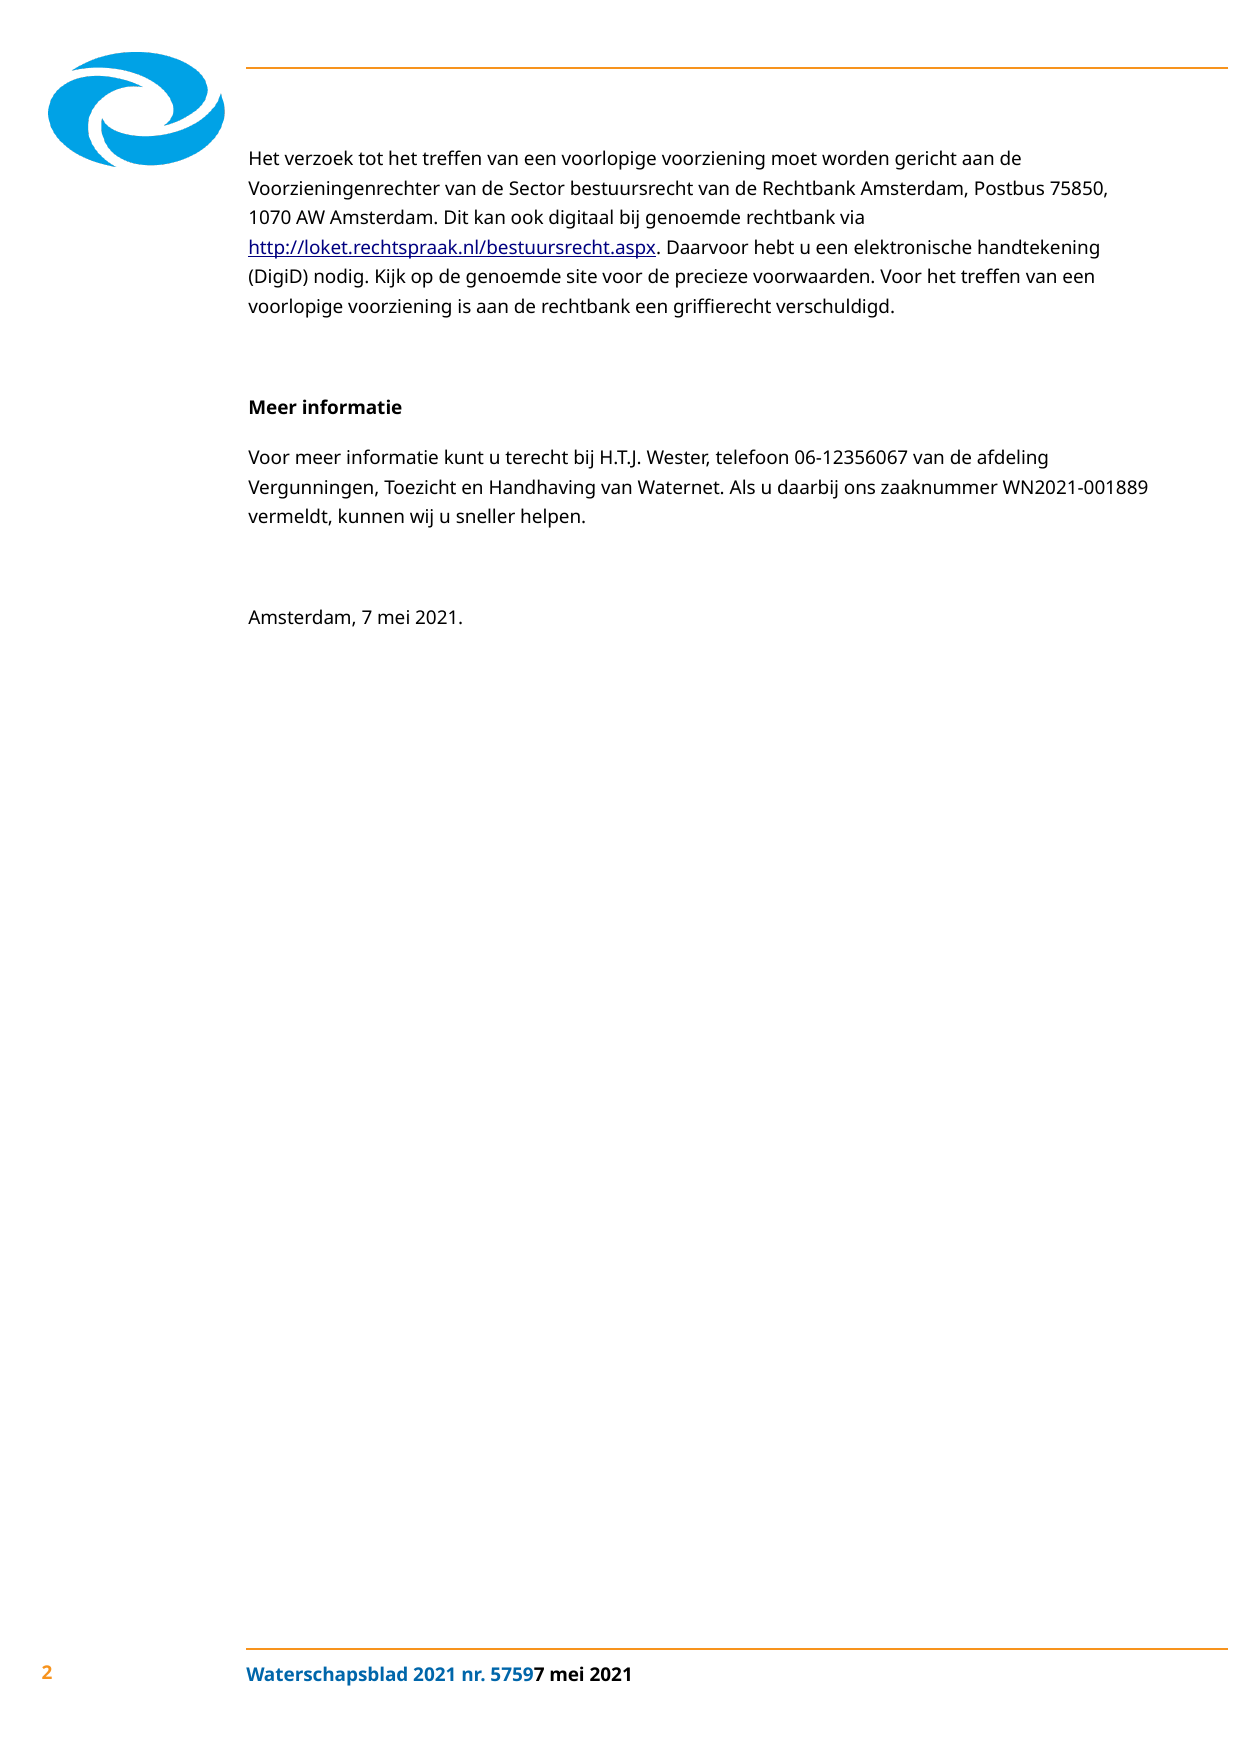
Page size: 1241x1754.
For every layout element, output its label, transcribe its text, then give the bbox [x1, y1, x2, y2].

picture [41, 47, 231, 172]
text Het verzoek tot het treffen van een voorlopige voorziening moet worden gericht aan de Voorzieningenrechter van de Sector bestuursrecht van de Rechtbank Amsterdam, Postbus 75850, 1070 AW Amsterdam. Dit kan ook digitaal bij genoemde rechtbank via http://loket.rechtspraak.nl/bestuursrecht.aspx. Daarvoor hebt u een elektronische handtekening (DigiD) nodig. Kijk op de genoemde site voor de precieze voorwaarden. Voor het treffen van een voorlopige voorziening is aan de rechtbank een griffierecht verschuldigd. [248, 145, 1152, 319]
text Voor meer informatie kunt u terecht bij H.T.J. Wester, telefoon 06-12356067 van de afdeling Vergunningen, Toezicht en Handhaving van Waternet. Als u daarbij ons zaaknummer WN2021-001889 vermeldt, kunnen wij u sneller helpen. [248, 444, 1152, 529]
text Amsterdam, 7 mei 2021. [248, 604, 1152, 630]
text Meer informatie [248, 394, 1152, 420]
